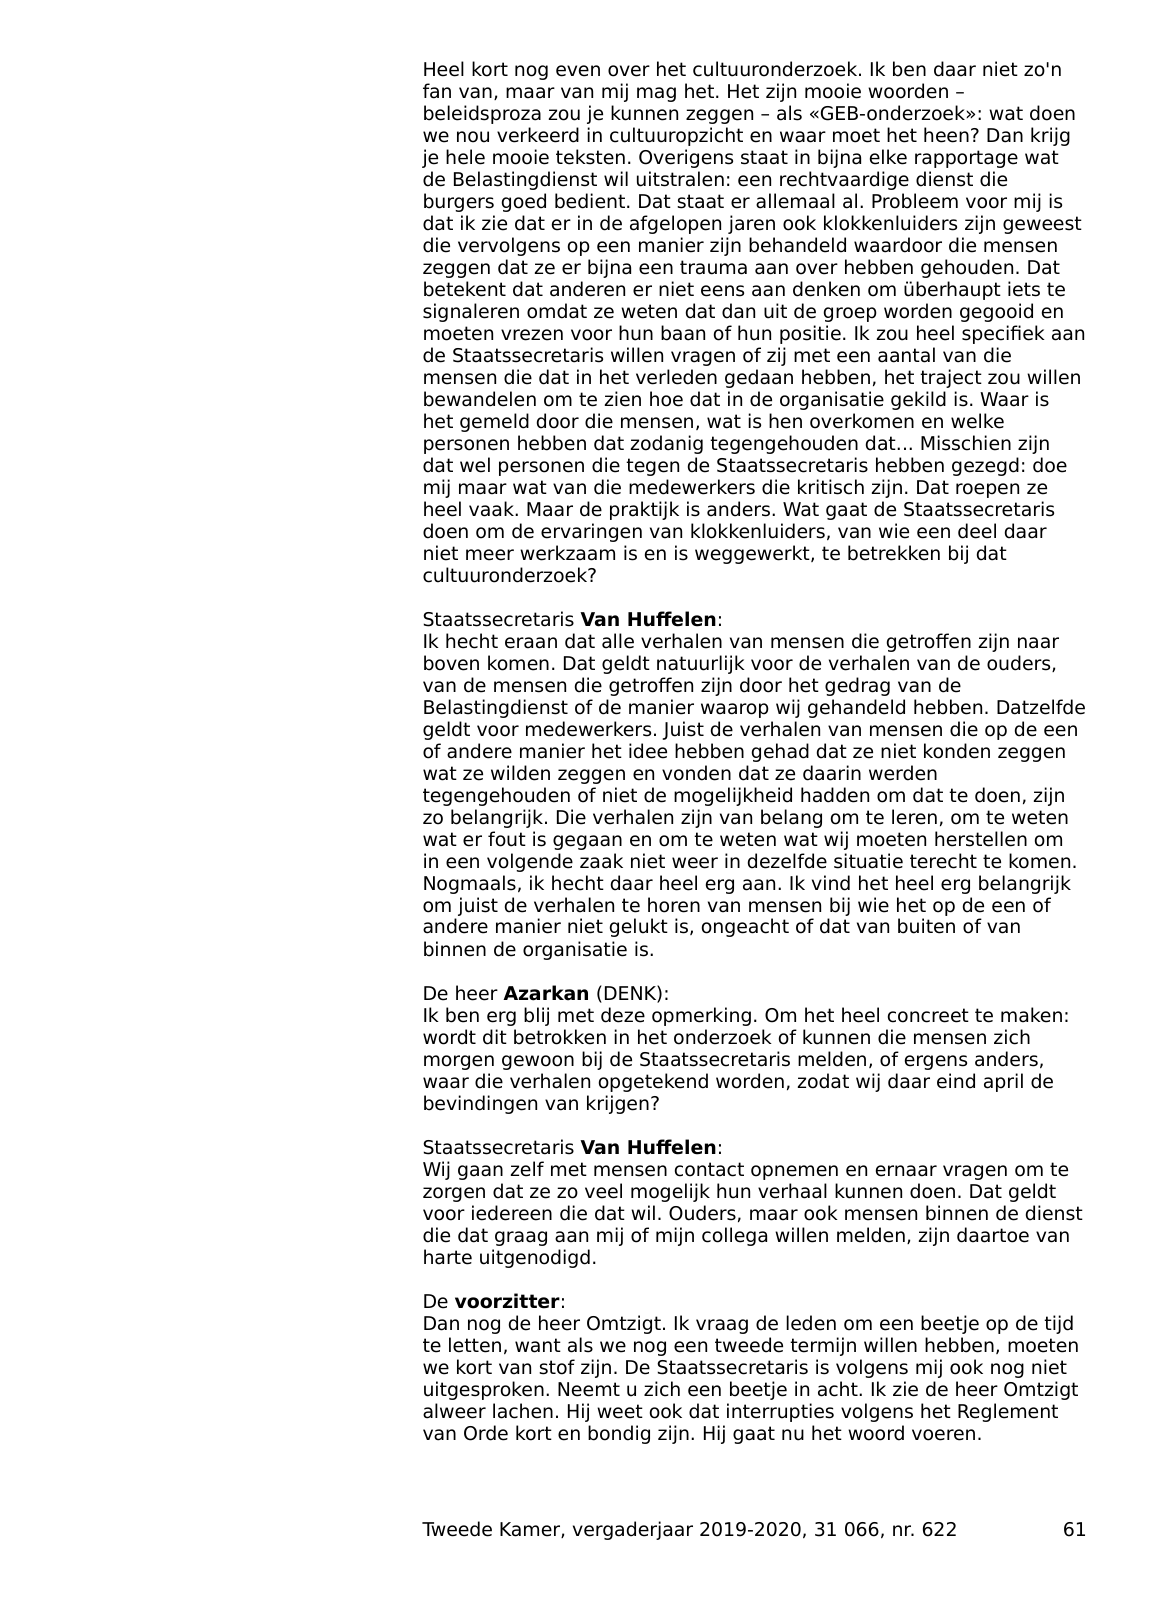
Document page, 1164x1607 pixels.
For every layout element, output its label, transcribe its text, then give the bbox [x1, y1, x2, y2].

text Heel kort nog even over het cultuuronderzoek. Ik ben daar niet zo'n fan van, maar van mij mag het. Het zijn mooie woorden – beleidsproza zou je kunnen zeggen – als «GEB-onderzoek»: wat doen we nou verkeerd in cultuuropzicht en waar moet het heen? Dan krijg je hele mooie teksten. Overigens staat in bijna elke rapportage wat de Belastingdienst wil uitstralen: een rechtvaardige dienst die burgers goed bedient. Dat staat er allemaal al. Probleem voor mij is dat ik zie dat er in de afgelopen jaren ook klokkenluiders zijn geweest die vervolgens op een manier zijn behandeld waardoor die mensen zeggen dat ze er bijna een trauma aan over hebben gehouden. Dat betekent dat anderen er niet eens aan denken om überhaupt iets te signaleren omdat ze weten dat dan uit de groep worden gegooid en moeten vrezen voor hun baan of hun positie. Ik zou heel specifiek aan de Staatssecretaris willen vragen of zij met een aantal van die mensen die dat in het verleden gedaan hebben, het traject zou willen bewandelen om te zien hoe dat in de organisatie gekild is. Waar is het gemeld door die mensen, wat is hen overkomen en welke personen hebben dat zodanig tegengehouden dat... Misschien zijn dat wel personen die tegen de Staatssecretaris hebben gezegd: doe mij maar wat van die medewerkers die kritisch zijn. Dat roepen ze heel vaak. Maar de praktijk is anders. Wat gaat de Staatssecretaris doen om de ervaringen van klokkenluiders, van wie een deel daar niet meer werkzaam is en is weggewerkt, te betrekken bij dat cultuuronderzoek? [422, 59, 1087, 587]
text De voorzitter: [422, 1291, 1087, 1313]
text De heer Azarkan (DENK): [422, 983, 1087, 1004]
text Ik ben erg blij met deze opmerking. Om het heel concreet te maken: wordt dit betrokken in het onderzoek of kunnen die mensen zich morgen gewoon bij de Staatssecretaris melden, of ergens anders, waar die verhalen opgetekend worden, zodat wij daar eind april de bevindingen van krijgen? [422, 1004, 1087, 1114]
text Staatssecretaris Van Huffelen: [422, 609, 1087, 631]
text Dan nog de heer Omtzigt. Ik vraag de leden om een beetje op de tijd te letten, want als we nog een tweede termijn willen hebben, moeten we kort van stof zijn. De Staatssecretaris is volgens mij ook nog niet uitgesproken. Neemt u zich een beetje in acht. Ik zie de heer Omtzigt alweer lachen. Hij weet ook dat interrupties volgens het Reglement van Orde kort en bondig zijn. Hij gaat nu het woord voeren. [422, 1313, 1087, 1444]
text Staatssecretaris Van Huffelen: [422, 1137, 1087, 1159]
text Ik hecht eraan dat alle verhalen van mensen die getroffen zijn naar boven komen. Dat geldt natuurlijk voor de verhalen van de ouders, van de mensen die getroffen zijn door het gedrag van de Belastingdienst of de manier waarop wij gehandeld hebben. Datzelfde geldt voor medewerkers. Juist de verhalen van mensen die op de een of andere manier het idee hebben gehad dat ze niet konden zeggen wat ze wilden zeggen en vonden dat ze daarin werden tegengehouden of niet de mogelijkheid hadden om dat te doen, zijn zo belangrijk. Die verhalen zijn van belang om te leren, om te weten wat er fout is gegaan en om te weten wat wij moeten herstellen om in een volgende zaak niet weer in dezelfde situatie terecht te komen. Nogmaals, ik hecht daar heel erg aan. Ik vind het heel erg belangrijk om juist de verhalen te horen van mensen bij wie het op de een of andere manier niet gelukt is, ongeacht of dat van buiten of van binnen de organisatie is. [422, 631, 1087, 960]
text Wij gaan zelf met mensen contact opnemen en ernaar vragen om te zorgen dat ze zo veel mogelijk hun verhaal kunnen doen. Dat geldt voor iedereen die dat wil. Ouders, maar ook mensen binnen de dienst die dat graag aan mij of mijn collega willen melden, zijn daartoe van harte uitgenodigd. [422, 1159, 1087, 1268]
